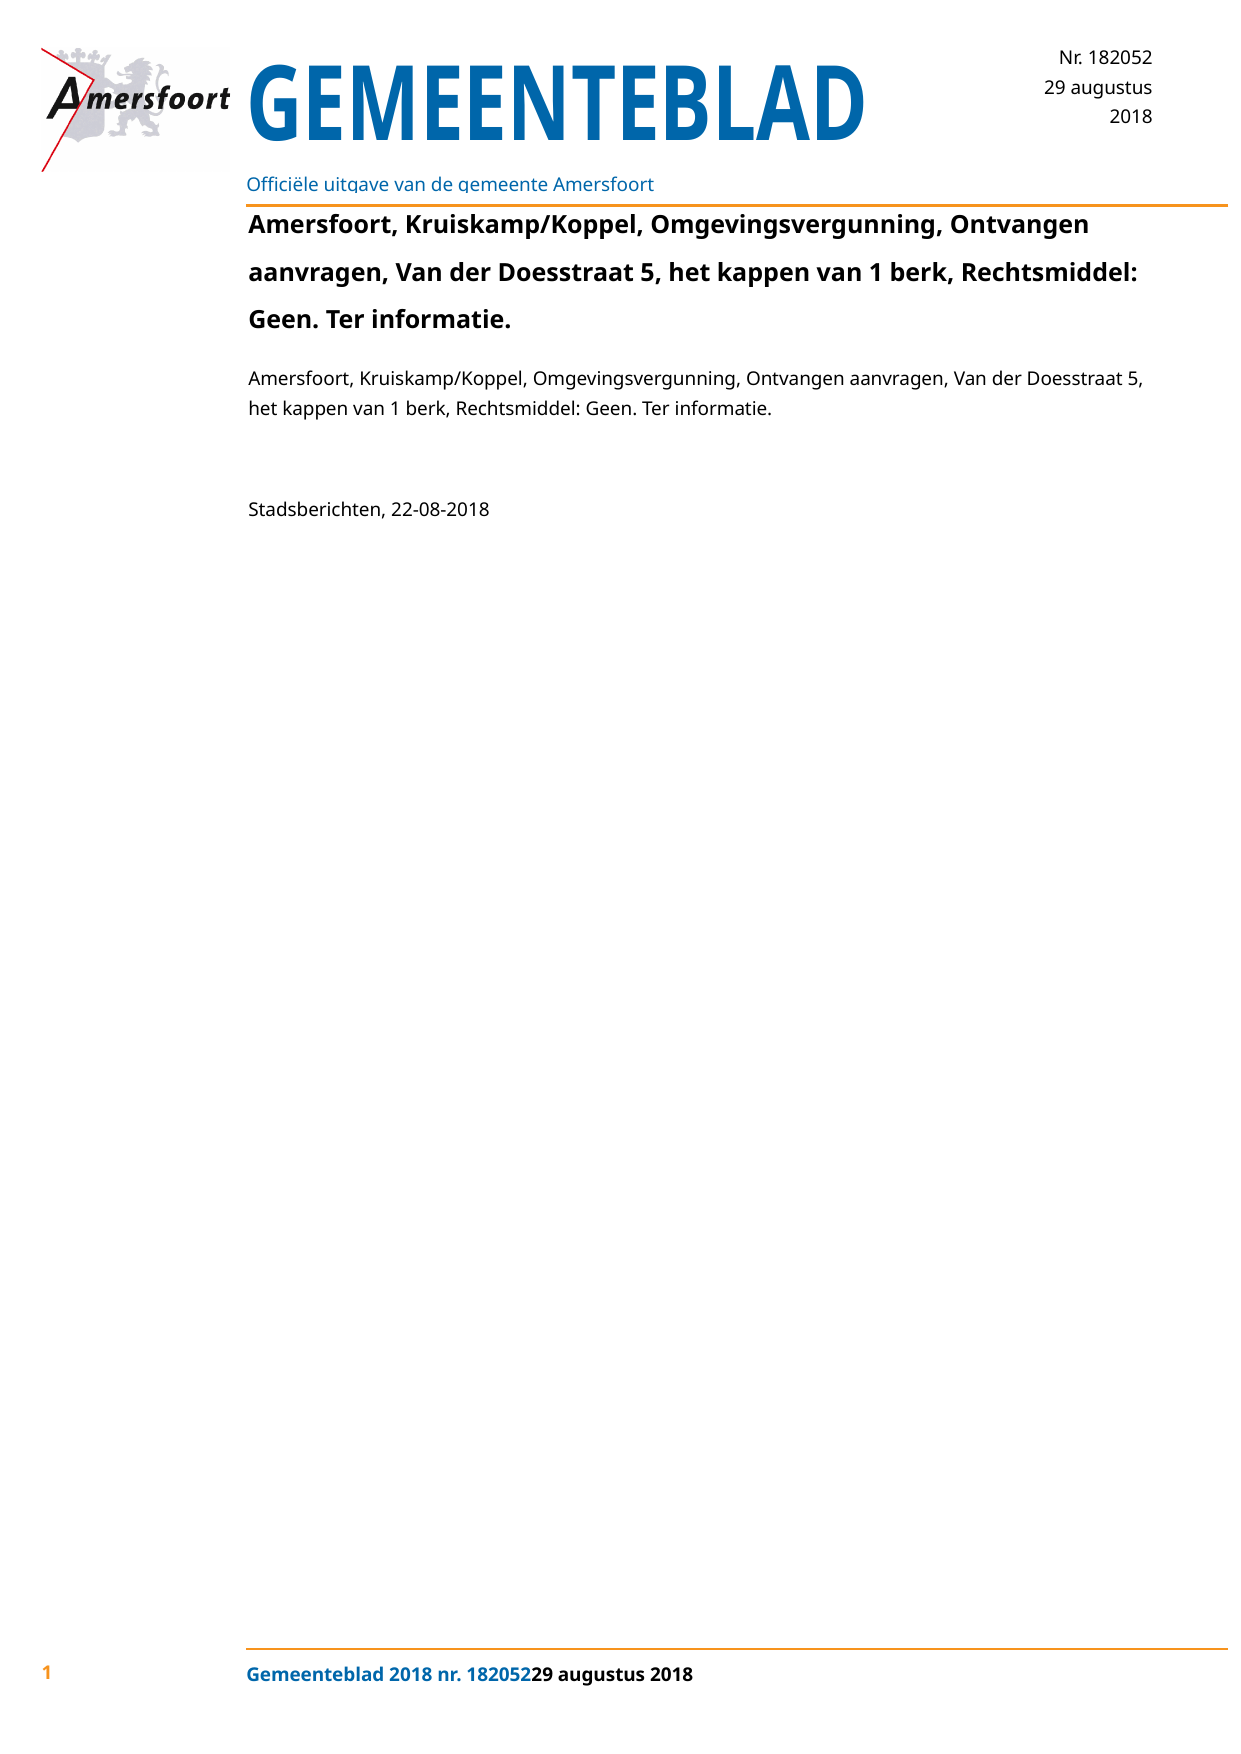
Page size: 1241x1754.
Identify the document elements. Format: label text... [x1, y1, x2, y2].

text Stadsberichten, 22-08-2018 [248, 496, 1152, 522]
picture [41, 47, 231, 172]
text Amersfoort, Kruiskamp/Koppel, Omgevingsvergunning, Ontvangen aanvragen, Van der Doesstraat 5, het kappen van 1 berk, Rechtsmiddel: Geen. Ter informatie. [248, 207, 1152, 336]
text Amersfoort, Kruiskamp/Koppel, Omgevingsvergunning, Ontvangen aanvragen, Van der Doesstraat 5, het kappen van 1 berk, Rechtsmiddel: Geen. Ter informatie. [248, 366, 1152, 421]
